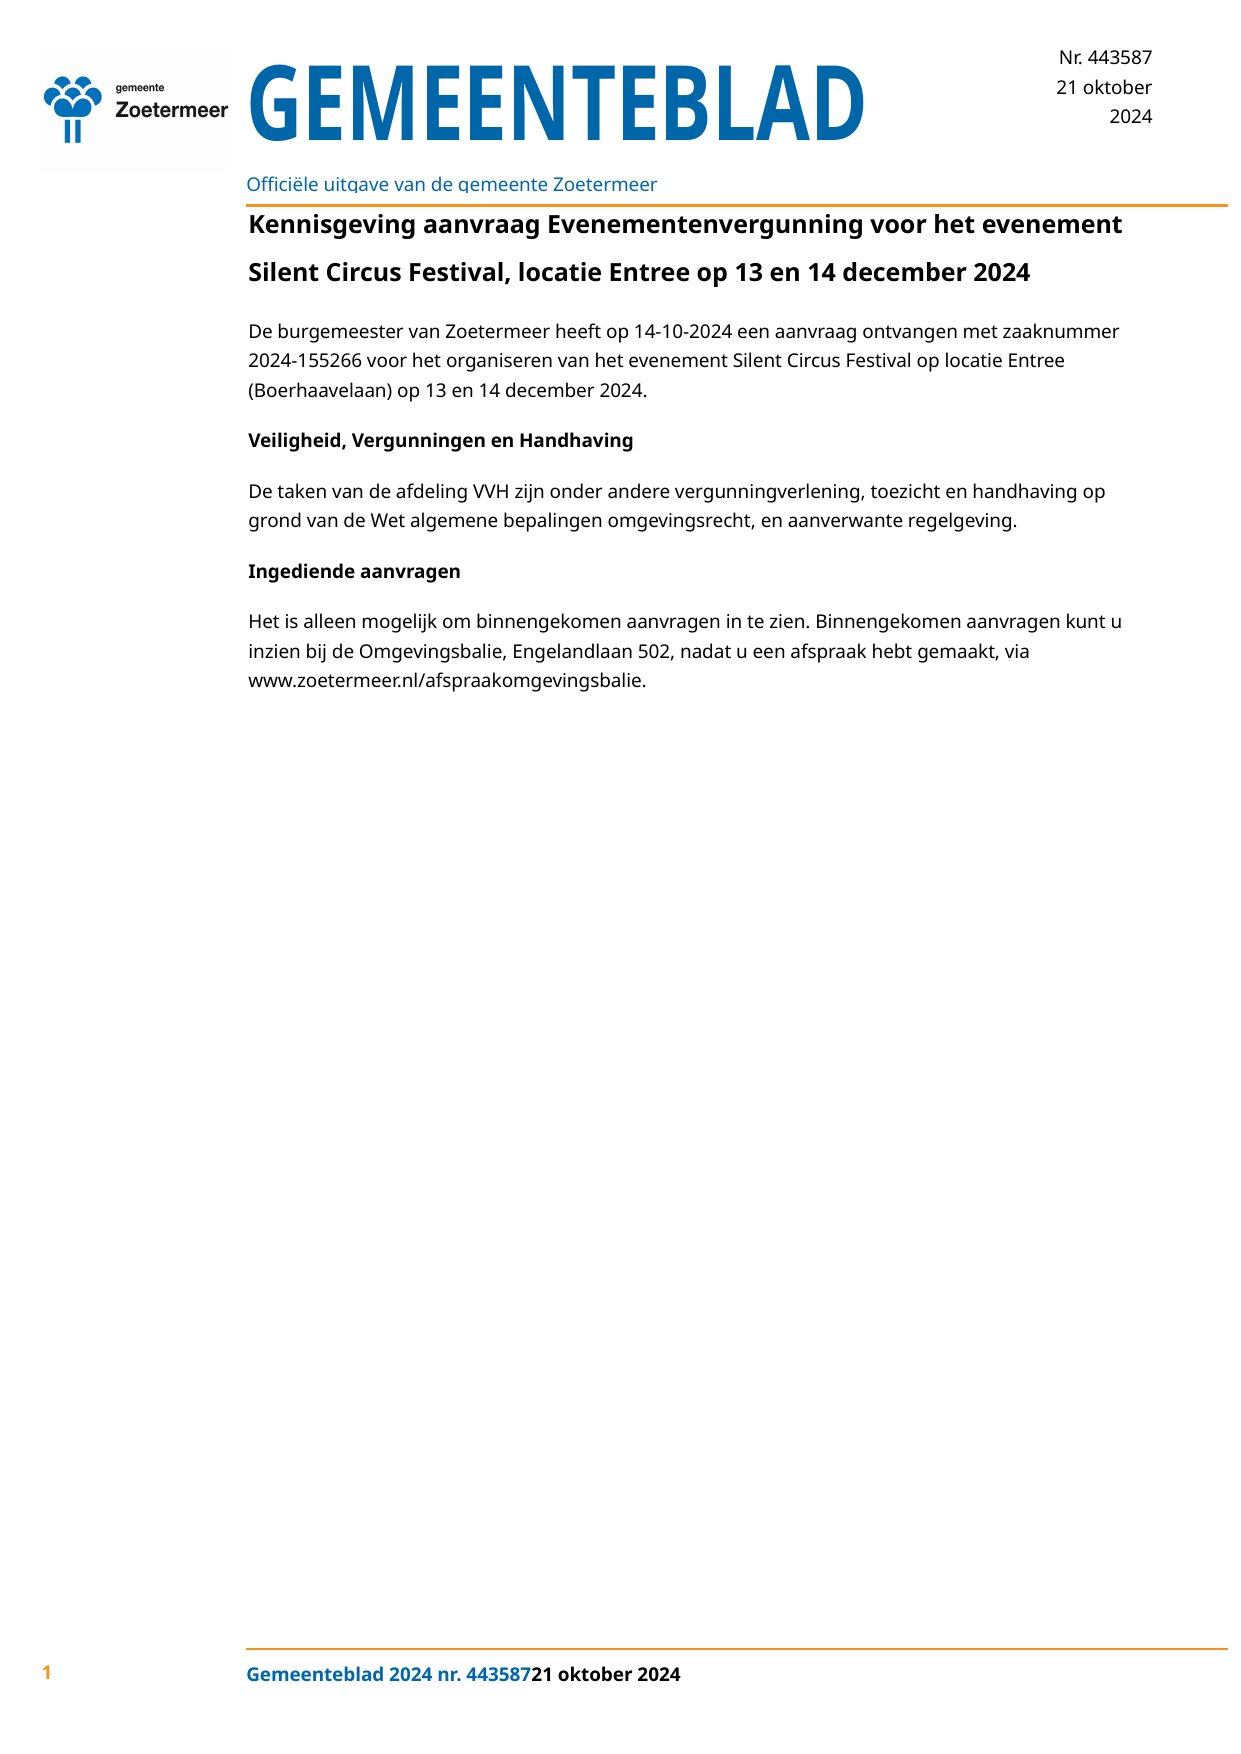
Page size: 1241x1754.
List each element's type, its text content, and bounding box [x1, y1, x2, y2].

text De taken van de afdeling VVH zijn onder andere vergunningverlening, toezicht en handhaving op grond van de Wet algemene bepalingen omgevingsrecht, en aanverwante regelgeving. [248, 478, 1152, 533]
text Veiligheid, Vergunningen en Handhaving [248, 427, 1152, 453]
text De burgemeester van Zoetermeer heeft op 14-10-2024 een aanvraag ontvangen met zaaknummer 2024-155266 voor het organiseren van het evenement Silent Circus Festival op locatie Entree (Boerhaavelaan) op 13 en 14 december 2024. [248, 318, 1152, 403]
picture [41, 47, 231, 172]
text Kennisgeving aanvraag Evenementenvergunning voor het evenement Silent Circus Festival, locatie Entree op 13 en 14 december 2024 [248, 207, 1152, 288]
text Ingediende aanvragen [248, 558, 1152, 584]
text Het is alleen mogelijk om binnengekomen aanvragen in te zien. Binnengekomen aanvragen kunt u inzien bij de Omgevingsbalie, Engelandlaan 502, nadat u een afspraak hebt gemaakt, via www.zoetermeer.nl/afspraakomgevingsbalie. [248, 608, 1152, 693]
